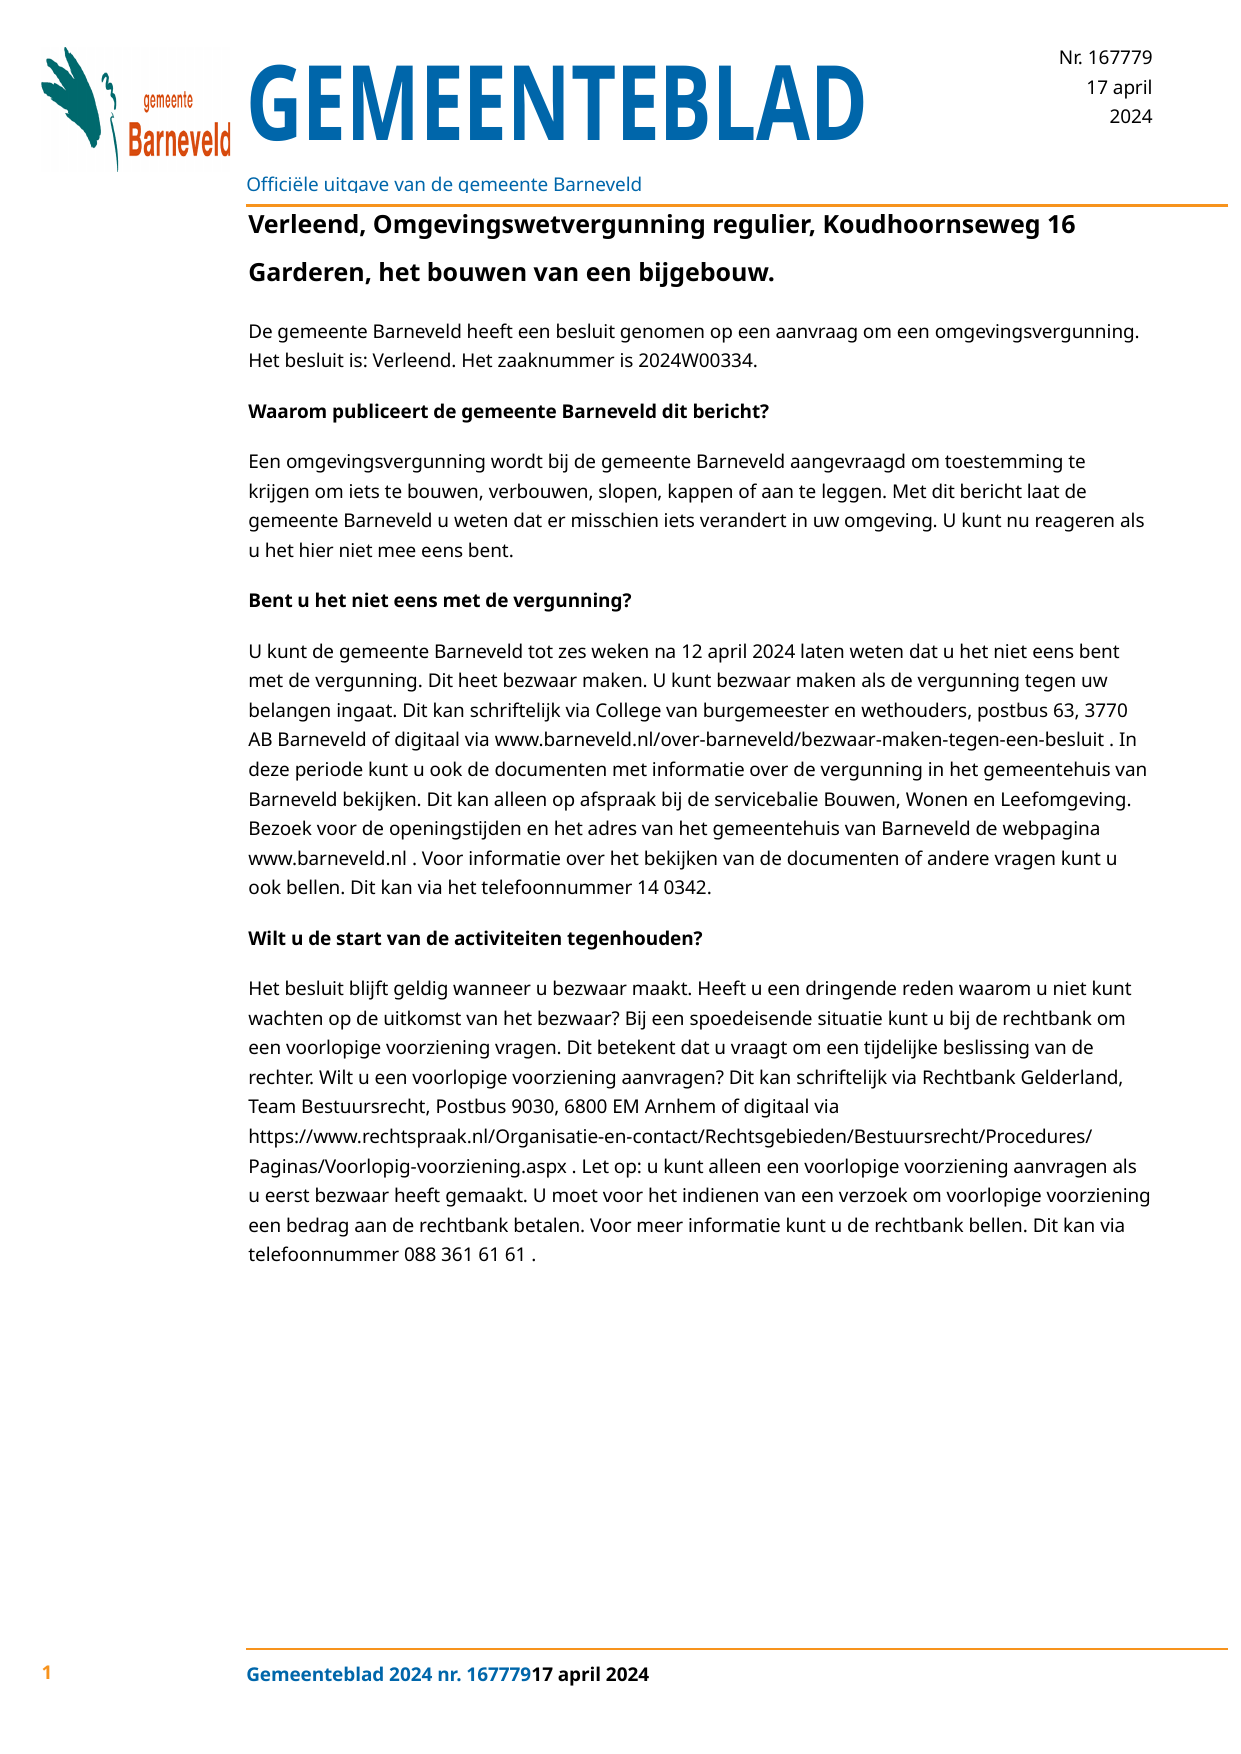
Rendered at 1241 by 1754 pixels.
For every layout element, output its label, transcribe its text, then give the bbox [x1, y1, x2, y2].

picture [41, 47, 231, 172]
text Verleend, Omgevingswetvergunning regulier, Koudhoornseweg 16 Garderen, het bouwen van een bijgebouw. [248, 207, 1152, 288]
text Het besluit blijft geldig wanneer u bezwaar maakt. Heeft u een dringende reden waarom u niet kunt wachten op de uitkomst van het bezwaar? Bij een spoedeisende situatie kunt u bij de rechtbank om een voorlopige voorziening vragen. Dit betekent dat u vraagt om een tijdelijke beslissing van de rechter. Wilt u een voorlopige voorziening aanvragen? Dit kan schriftelijk via Rechtbank Gelderland, Team Bestuursrecht, Postbus 9030, 6800 EM Arnhem of digitaal via https://www.rechtspraak.nl/Organisatie-en-contact/Rechtsgebieden/Bestuursrecht/Procedures/Paginas/Voorlopig-voorziening.aspx . Let op: u kunt alleen een voorlopige voorziening aanvragen als u eerst bezwaar heeft gemaakt. U moet voor het indienen van een verzoek om voorlopige voorziening een bedrag aan de rechtbank betalen. Voor meer informatie kunt u de rechtbank bellen. Dit kan via telefoonnummer 088 361 61 61 . [248, 975, 1152, 1267]
text Bent u het niet eens met de vergunning? [248, 587, 1152, 613]
text Waarom publiceert de gemeente Barneveld dit bericht? [248, 398, 1152, 424]
text Een omgevingsvergunning wordt bij de gemeente Barneveld aangevraagd om toestemming te krijgen om iets te bouwen, verbouwen, slopen, kappen of aan te leggen. Met dit bericht laat de gemeente Barneveld u weten dat er misschien iets verandert in uw omgeving. U kunt nu reageren als u het hier niet mee eens bent. [248, 448, 1152, 563]
text U kunt de gemeente Barneveld tot zes weken na 12 april 2024 laten weten dat u het niet eens bent met de vergunning. Dit heet bezwaar maken. U kunt bezwaar maken als de vergunning tegen uw belangen ingaat. Dit kan schriftelijk via College van burgemeester en wethouders, postbus 63, 3770 AB Barneveld of digitaal via www.barneveld.nl/over-barneveld/bezwaar-maken-tegen-een-besluit . In deze periode kunt u ook de documenten met informatie over de vergunning in het gemeentehuis van Barneveld bekijken. Dit kan alleen op afspraak bij de servicebalie Bouwen, Wonen en Leefomgeving. Bezoek voor de openingstijden en het adres van het gemeentehuis van Barneveld de webpagina www.barneveld.nl . Voor informatie over het bekijken van de documenten of andere vragen kunt u ook bellen. Dit kan via het telefoonnummer 14 0342. [248, 638, 1152, 900]
text Wilt u de start van de activiteiten tegenhouden? [248, 925, 1152, 951]
text De gemeente Barneveld heeft een besluit genomen op een aanvraag om een omgevingsvergunning. Het besluit is: Verleend. Het zaaknummer is 2024W00334. [248, 318, 1152, 373]
